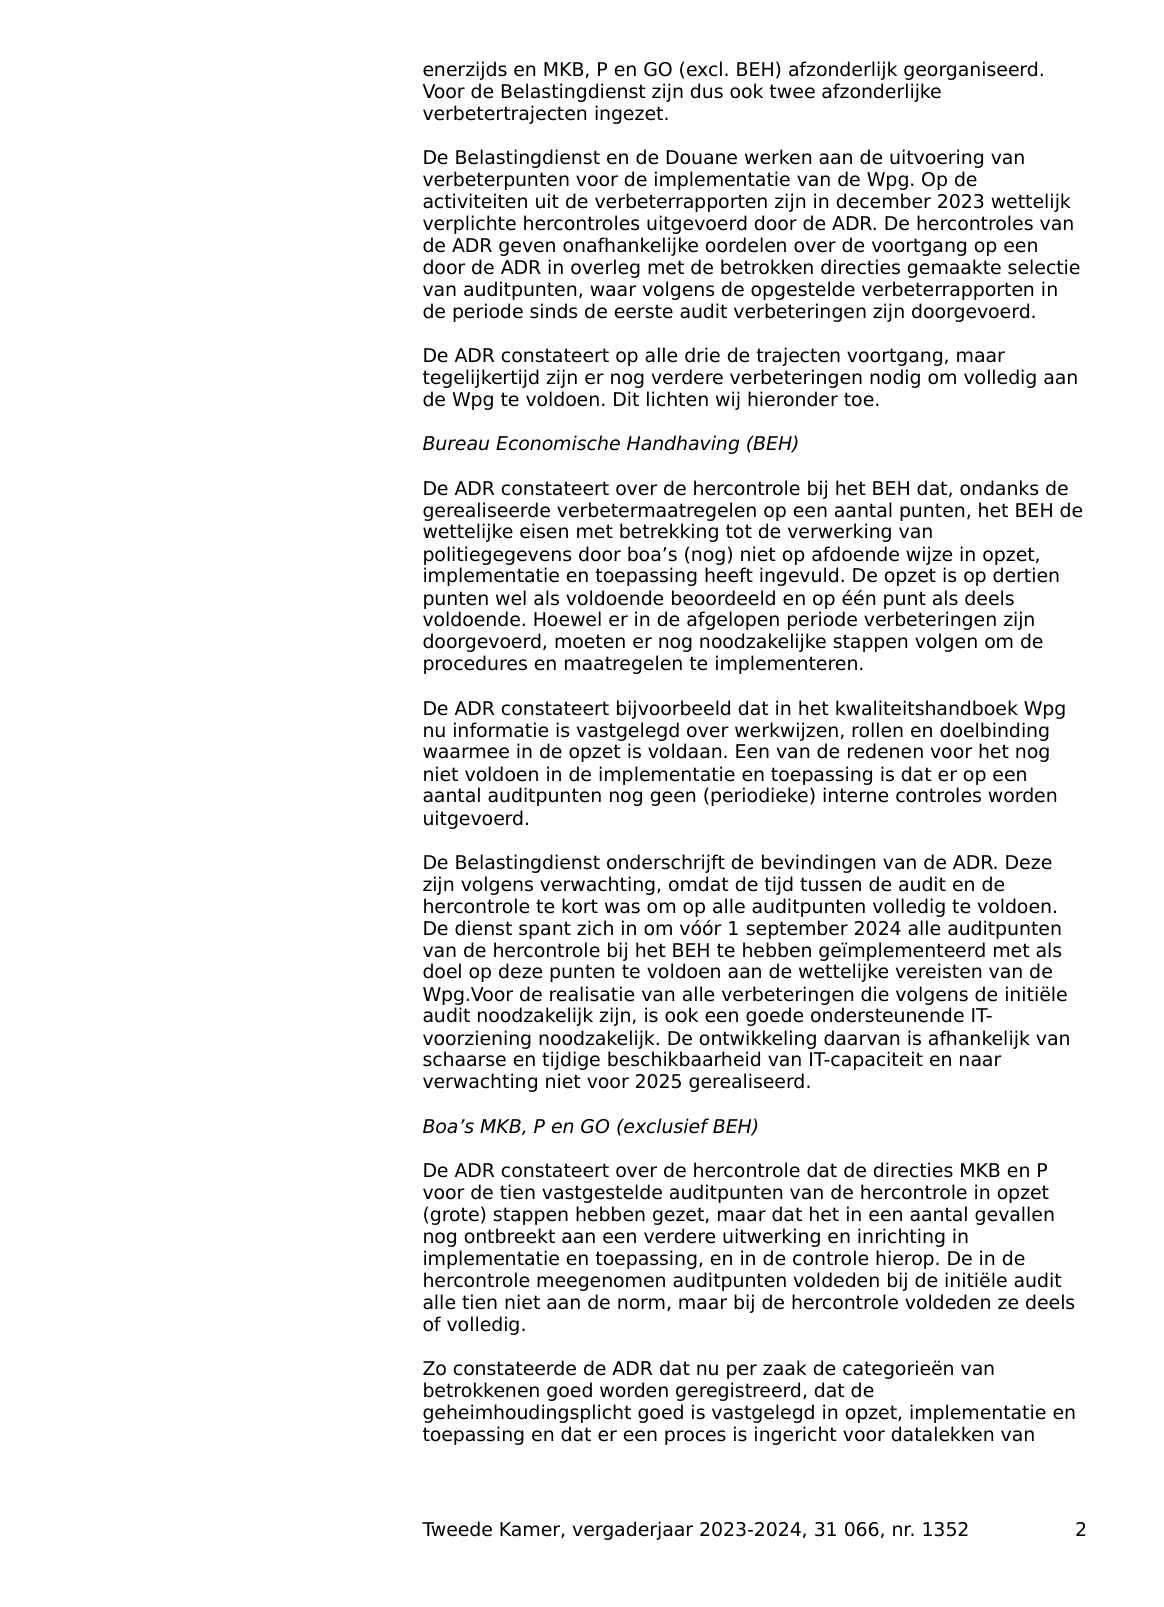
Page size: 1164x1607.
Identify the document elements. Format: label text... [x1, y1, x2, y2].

text Zo constateerde de ADR dat nu per zaak de categorieën van betrokkenen goed worden geregistreerd, dat de geheimhoudingsplicht goed is vastgelegd in opzet, implementatie en toepassing en dat er een proces is ingericht voor datalekken van [422, 1358, 1087, 1446]
text De ADR constateert over de hercontrole dat de directies MKB en P voor de tien vastgestelde auditpunten van de hercontrole in opzet (grote) stappen hebben gezet, maar dat het in een aantal gevallen nog ontbreekt aan een verdere uitwerking en inrichting in implementatie en toepassing, en in de controle hierop. De in de hercontrole meegenomen auditpunten voldeden bij de initiële audit alle tien niet aan de norm, maar bij de hercontrole voldeden ze deels of volledig. [422, 1160, 1087, 1336]
text De Belastingdienst en de Douane werken aan de uitvoering van verbeterpunten voor de implementatie van de Wpg. Op de activiteiten uit de verbeterrapporten zijn in december 2023 wettelijk verplichte hercontroles uitgevoerd door de ADR. De hercontroles van de ADR geven onafhankelijke oordelen over de voortgang op een door de ADR in overleg met de betrokken directies gemaakte selectie van auditpunten, waar volgens de opgestelde verbeterrapporten in de periode sinds de eerste audit verbeteringen zijn doorgevoerd. [422, 147, 1087, 323]
text De ADR constateert op alle drie de trajecten voortgang, maar tegelijkertijd zijn er nog verdere verbeteringen nodig om volledig aan de Wpg te voldoen. Dit lichten wij hieronder toe. [422, 345, 1087, 411]
text De Belastingdienst onderschrijft de bevindingen van de ADR. Deze zijn volgens verwachting, omdat de tijd tussen de audit en de hercontrole te kort was om op alle auditpunten volledig te voldoen. De dienst spant zich in om vóór 1 september 2024 alle auditpunten van de hercontrole bij het BEH te hebben geïmplementeerd met als doel op deze punten te voldoen aan de wettelijke vereisten van de Wpg.Voor de realisatie van alle verbeteringen die volgens de initiële audit noodzakelijk zijn, is ook een goede ondersteunende IT-voorziening noodzakelijk. De ontwikkeling daarvan is afhankelijk van schaarse en tijdige beschikbaarheid van IT-capaciteit en naar verwachting niet voor 2025 gerealiseerd. [422, 852, 1087, 1093]
subtitle Boa’s MKB, P en GO (exclusief BEH) [422, 1116, 1087, 1137]
text De ADR constateert bijvoorbeeld dat in het kwaliteitshandboek Wpg nu informatie is vastgelegd over werkwijzen, rollen en doelbinding waarmee in de opzet is voldaan. Een van de redenen voor het nog niet voldoen in de implementatie en toepassing is dat er op een aantal auditpunten nog geen (periodieke) interne controles worden uitgevoerd. [422, 697, 1087, 829]
subtitle Bureau Economische Handhaving (BEH) [422, 433, 1087, 455]
text enerzijds en MKB, P en GO (excl. BEH) afzonderlijk georganiseerd. Voor de Belastingdienst zijn dus ook twee afzonderlijke verbetertrajecten ingezet. [422, 59, 1087, 125]
text De ADR constateert over de hercontrole bij het BEH dat, ondanks de gerealiseerde verbetermaatregelen op een aantal punten, het BEH de wettelĳke eisen met betrekking tot de verwerking van politiegegevens door boa’s (nog) niet op afdoende wĳze in opzet, implementatie en toepassing heeft ingevuld. De opzet is op dertien punten wel als voldoende beoordeeld en op één punt als deels voldoende. Hoewel er in de afgelopen periode verbeteringen zijn doorgevoerd, moeten er nog noodzakelijke stappen volgen om de procedures en maatregelen te implementeren. [422, 477, 1087, 675]
